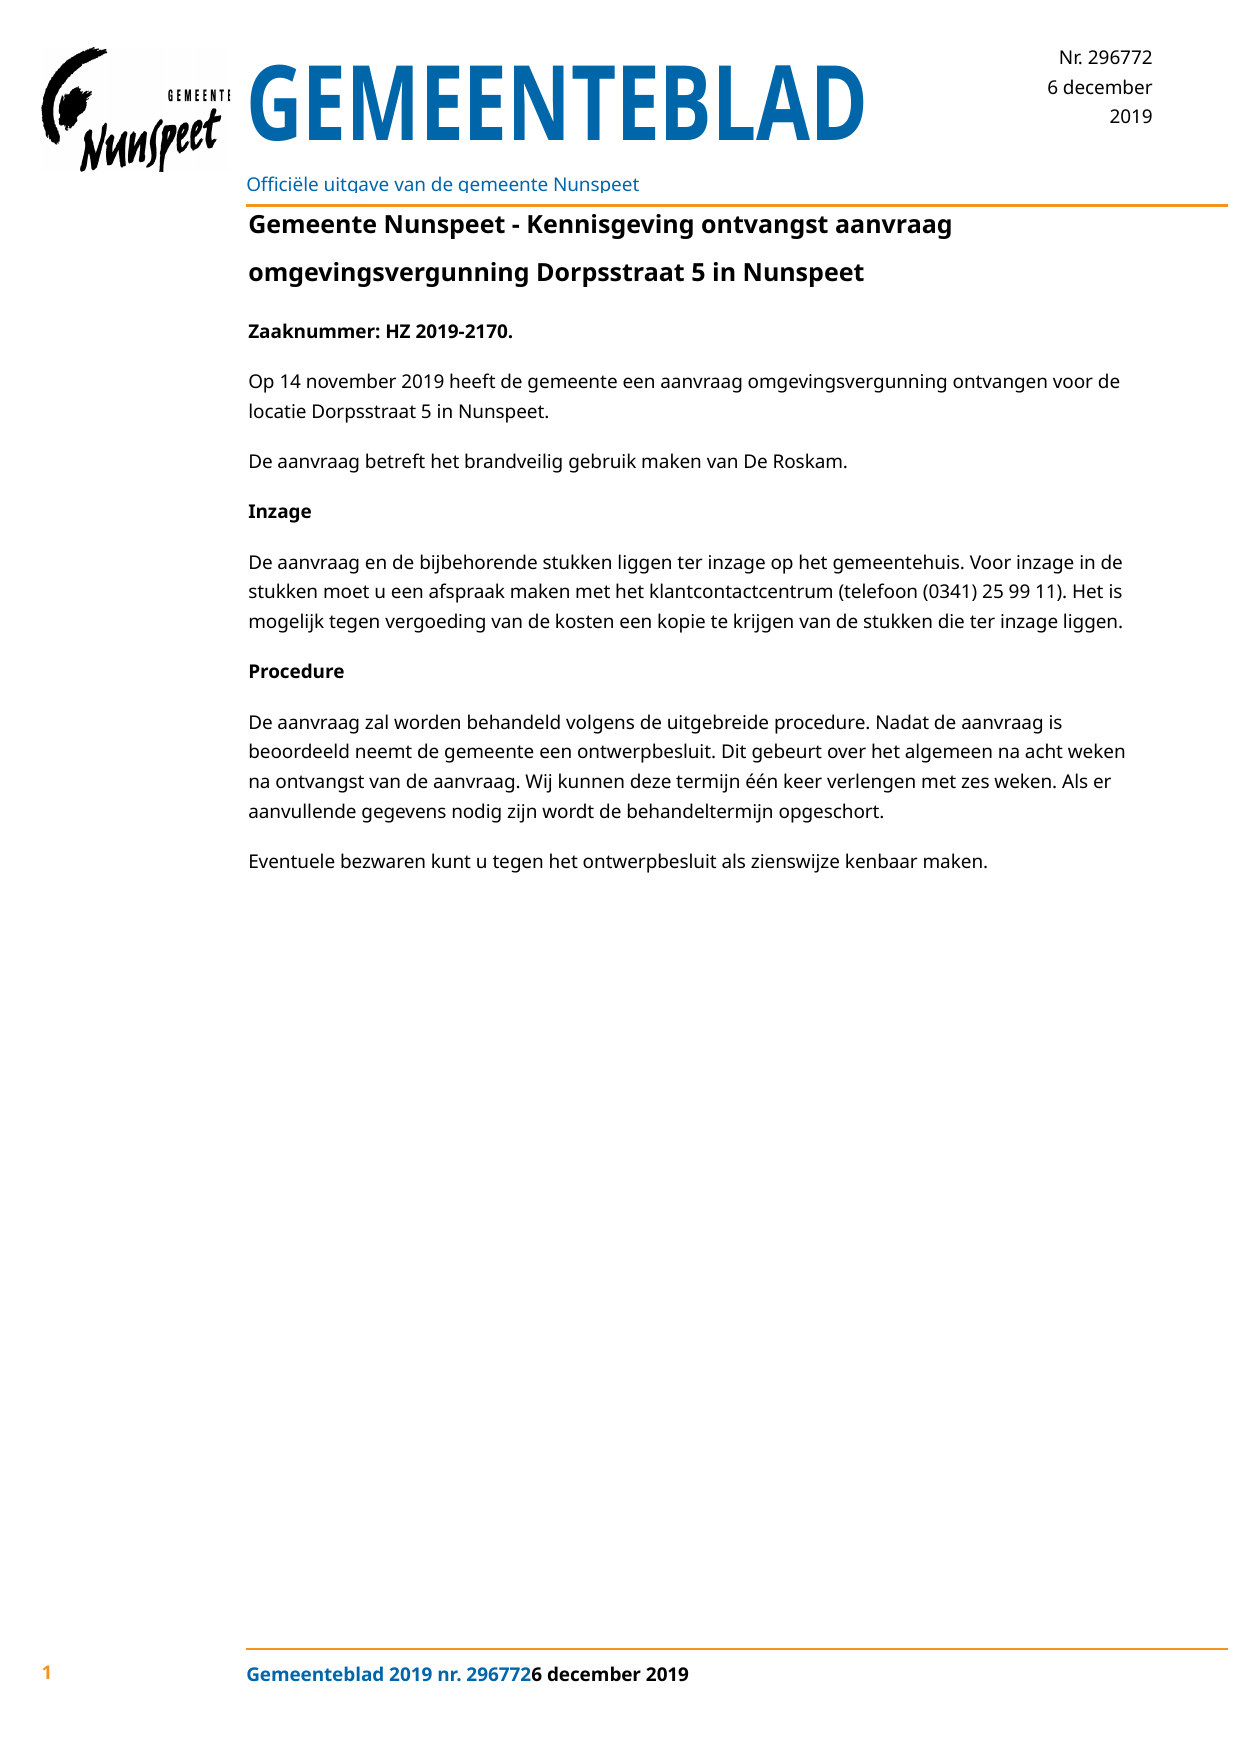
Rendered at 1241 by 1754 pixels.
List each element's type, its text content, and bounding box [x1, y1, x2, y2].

text De aanvraag zal worden behandeld volgens de uitgebreide procedure. Nadat de aanvraag is beoordeeld neemt de gemeente een ontwerpbesluit. Dit gebeurt over het algemeen na acht weken na ontvangst van de aanvraag. Wij kunnen deze termijn één keer verlengen met zes weken. Als er aanvullende gegevens nodig zijn wordt de behandeltermijn opgeschort. [248, 709, 1152, 824]
text Eventuele bezwaren kunt u tegen het ontwerpbesluit als zienswijze kenbaar maken. [248, 848, 1152, 874]
text De aanvraag betreft het brandveilig gebruik maken van De Roskam. [248, 448, 1152, 474]
text Gemeente Nunspeet - Kennisgeving ontvangst aanvraag omgevingsvergunning Dorpsstraat 5 in Nunspeet [248, 207, 1152, 288]
picture [41, 47, 231, 172]
text Op 14 november 2019 heeft de gemeente een aanvraag omgevingsvergunning ontvangen voor de locatie Dorpsstraat 5 in Nunspeet. [248, 368, 1152, 424]
text Zaaknummer: HZ 2019-2170. [248, 318, 1152, 344]
text Inzage [248, 499, 1152, 524]
text De aanvraag en de bijbehorende stukken liggen ter inzage op het gemeentehuis. Voor inzage in de stukken moet u een afspraak maken met het klantcontactcentrum (telefoon (0341) 25 99 11). Het is mogelijk tegen vergoeding van de kosten een kopie te krijgen van de stukken die ter inzage liggen. [248, 549, 1152, 634]
text Procedure [248, 659, 1152, 684]
